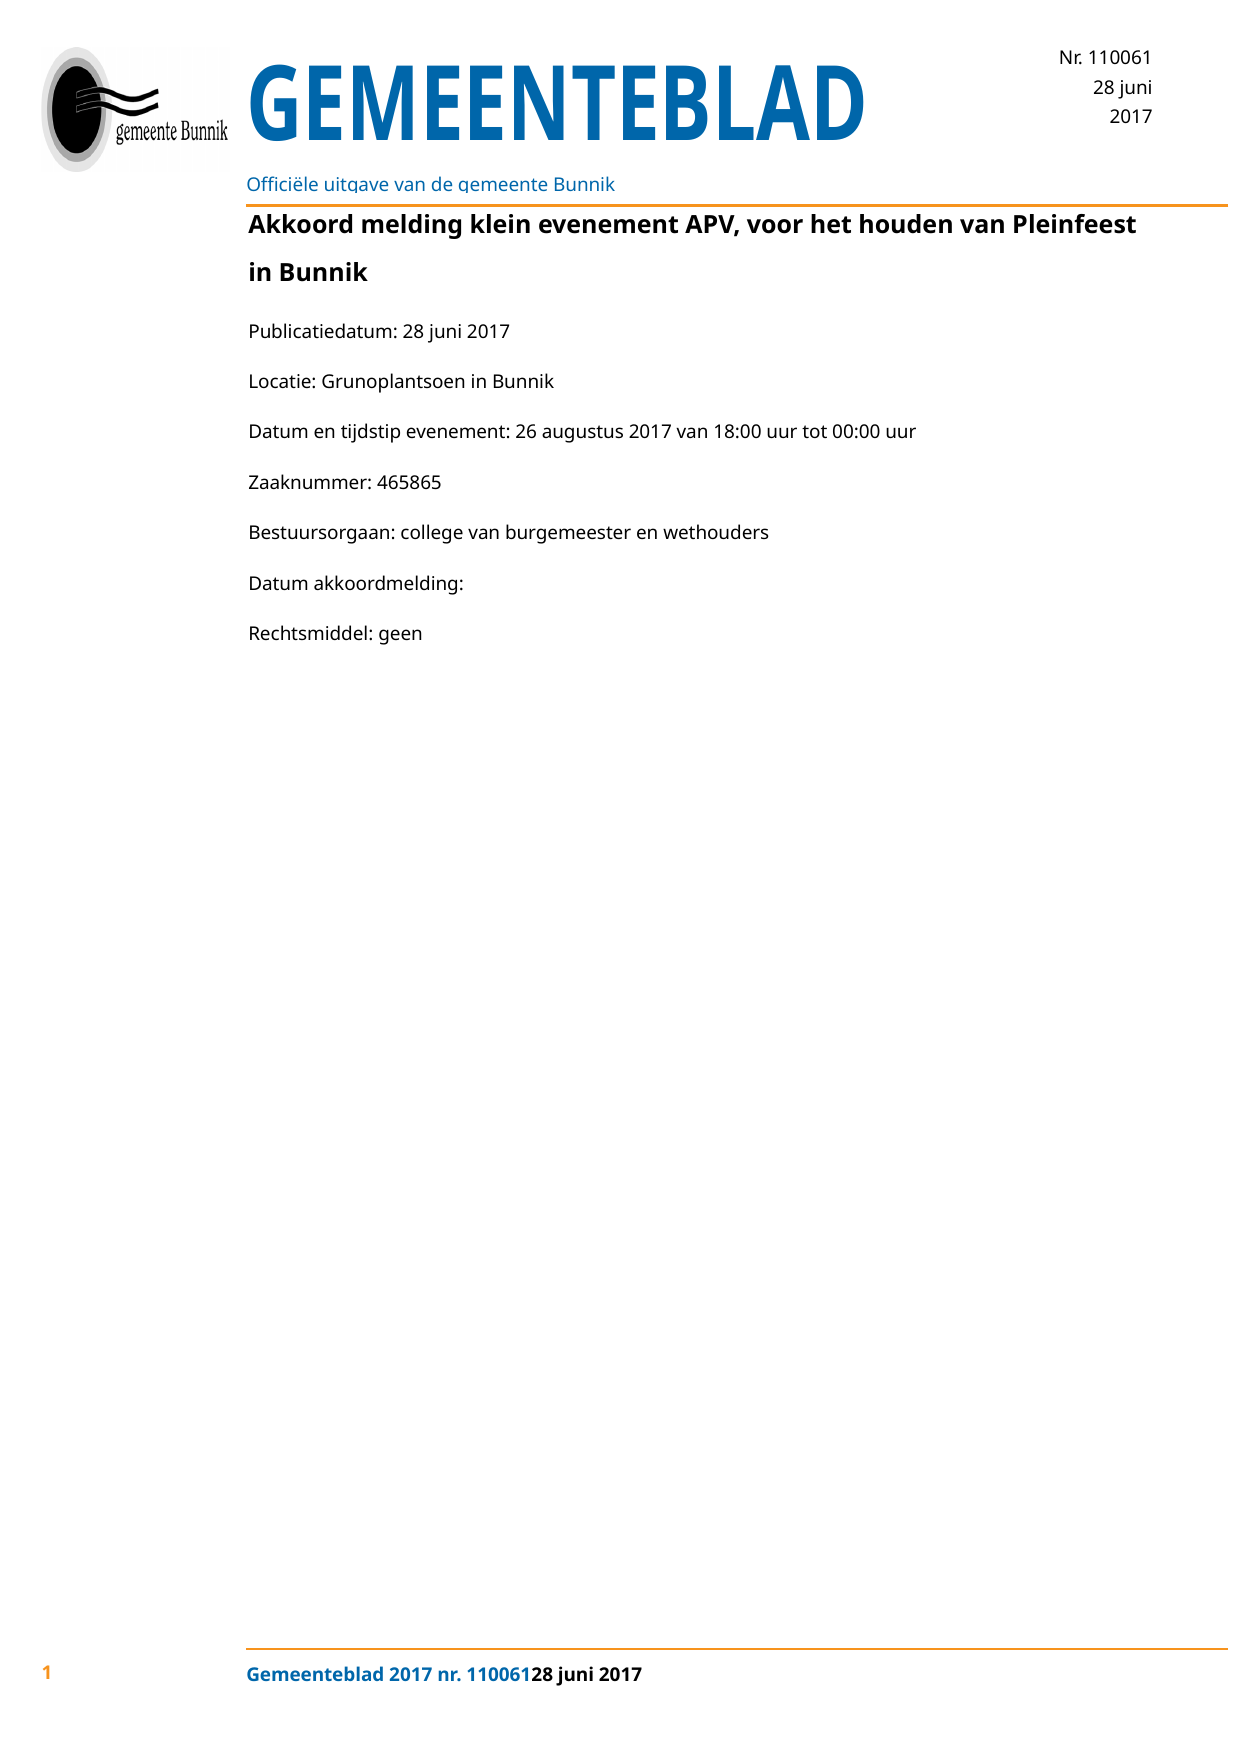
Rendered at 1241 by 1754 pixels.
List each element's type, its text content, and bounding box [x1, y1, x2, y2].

text Rechtsmiddel: geen [248, 620, 1152, 646]
text Zaaknummer: 465865 [248, 469, 1152, 495]
text Publicatiedatum: 28 juni 2017 [248, 318, 1152, 344]
text Locatie: Grunoplantsoen in Bunnik [248, 368, 1152, 394]
text Datum akkoordmelding: [248, 570, 1152, 596]
text Akkoord melding klein evenement APV, voor het houden van Pleinfeest in Bunnik [248, 207, 1152, 288]
picture [41, 47, 231, 172]
text Datum en tijdstip evenement: 26 augustus 2017 van 18:00 uur tot 00:00 uur [248, 419, 1152, 444]
text Bestuursorgaan: college van burgemeester en wethouders [248, 519, 1152, 545]
